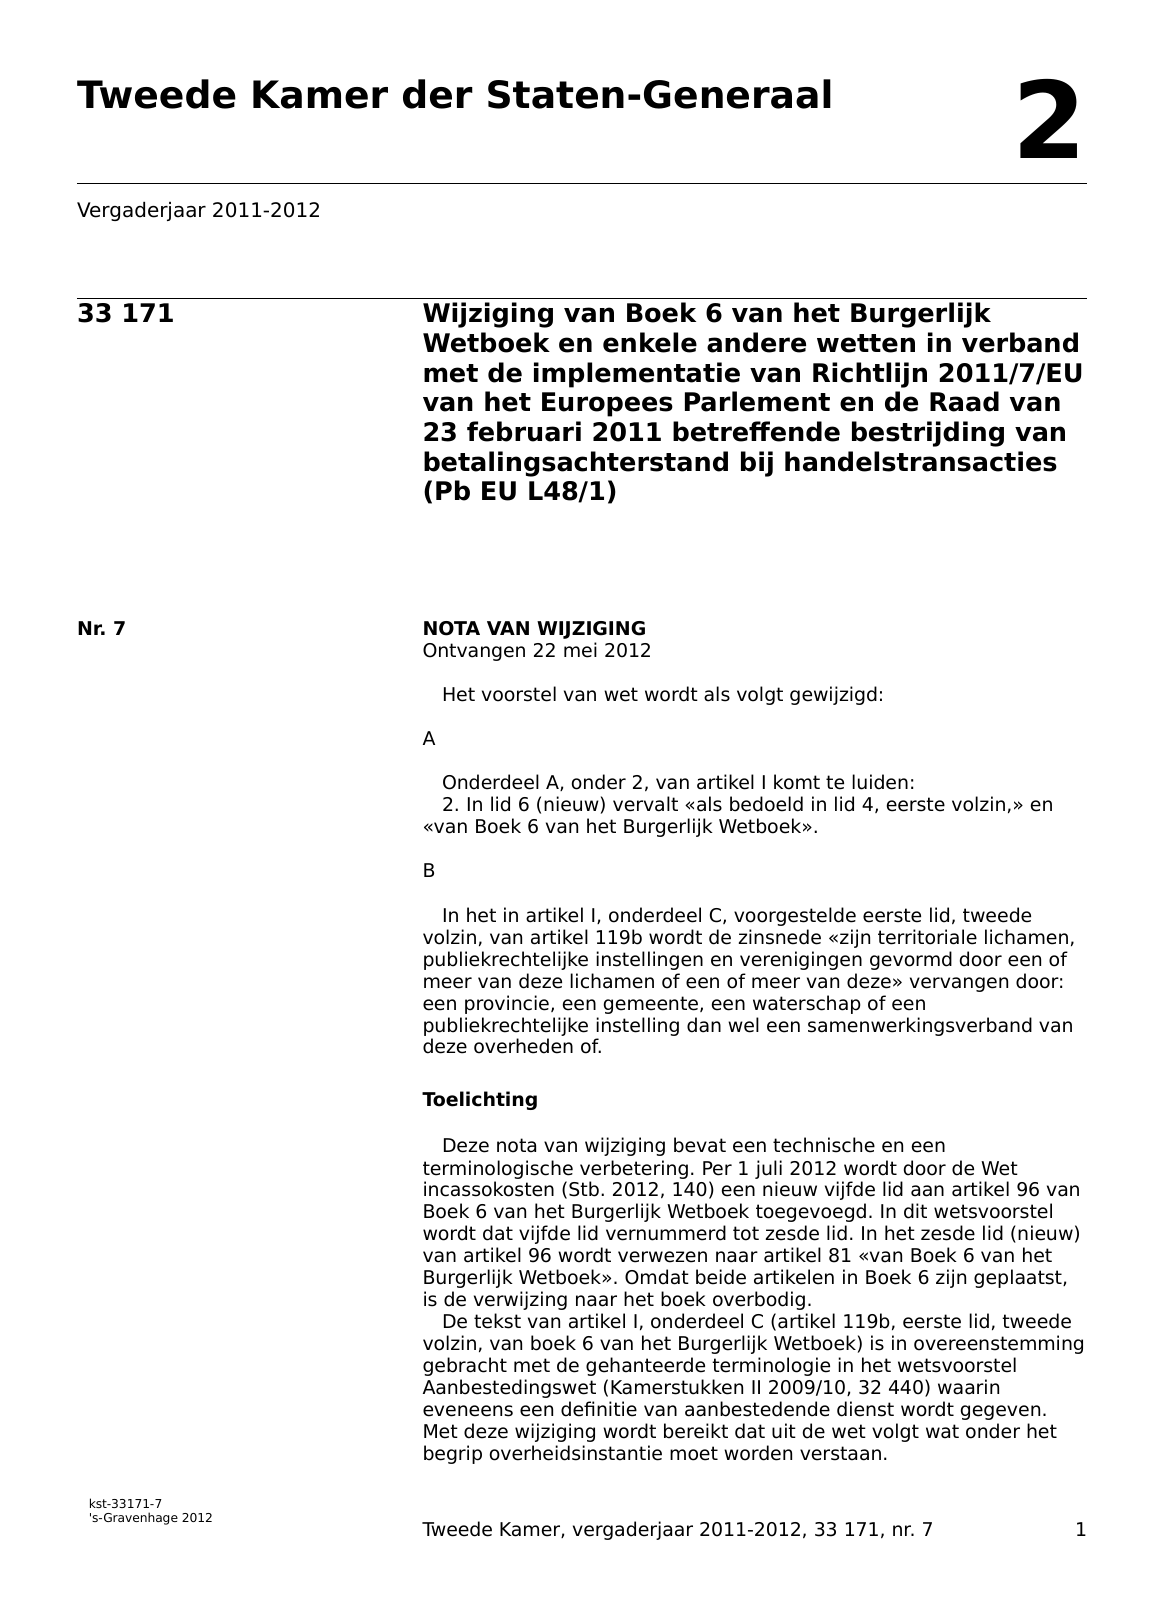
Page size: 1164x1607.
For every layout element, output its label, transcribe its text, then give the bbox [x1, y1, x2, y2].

text kst-33171-7 [88, 1497, 323, 1511]
subtitle B [422, 860, 1087, 882]
text Deze nota van wijziging bevat een technische en een terminologische verbetering. Per 1 juli 2012 wordt door de Wet incassokosten (Stb. 2012, 140) een nieuw vijfde lid aan artikel 96 van Boek 6 van het Burgerlijk Wetboek toegevoegd. In dit wetsvoorstel wordt dat vijfde lid vernummerd tot zesde lid. In het zesde lid (nieuw) van artikel 96 wordt verwezen naar artikel 81 «van Boek 6 van het Burgerlijk Wetboek». Omdat beide artikelen in Boek 6 zijn geplaatst, is de verwijzing naar het boek overbodig. [422, 1135, 1087, 1311]
table_cell Vergaderjaar 2011-2012 [77, 184, 1087, 298]
table_header 2 [886, 59, 1087, 183]
subtitle Nr. 7 NOTA VAN WIJZIGING [77, 618, 1087, 640]
subtitle A [422, 728, 1087, 750]
text Onderdeel A, onder 2, van artikel I komt te luiden: [422, 772, 1087, 794]
text In het in artikel I, onderdeel C, voorgestelde eerste lid, tweede volzin, van artikel 119b wordt de zinsnede «zijn territoriale lichamen, publiekrechtelijke instellingen en verenigingen gevormd door een of meer van deze lichamen of een of meer van deze» vervangen door: een provincie, een gemeente, een waterschap of een publiekrechtelijke instelling dan wel een samenwerkingsverband van deze overheden of. [422, 904, 1087, 1058]
table_header Tweede Kamer der Staten-Generaal [77, 59, 886, 183]
text 's-Gravenhage 2012 [88, 1511, 323, 1525]
text Het voorstel van wet wordt als volgt gewijzigd: [422, 684, 1087, 706]
subtitle Toelichting [422, 1088, 1087, 1110]
text De tekst van artikel I, onderdeel C (artikel 119b, eerste lid, tweede volzin, van boek 6 van het Burgerlijk Wetboek) is in overeenstemming gebracht met de gehanteerde terminologie in het wetsvoorstel Aanbestedingswet (Kamerstukken II 2009/10, 32 440) waarin eveneens een definitie van aanbestedende dienst wordt gegeven. Met deze wijziging wordt bereikt dat uit de wet volgt wat onder het begrip overheidsinstantie moet worden verstaan. [422, 1311, 1087, 1465]
text Ontvangen 22 mei 2012 [422, 640, 1087, 662]
subtitle 33 171 Wijziging van Boek 6 van het Burgerlijk Wetboek en enkele andere wetten in verband met de implementatie van Richtlijn 2011/7/EU van het Europees Parlement en de Raad van 23 februari 2011 betreffende bestrijding van betalingsachterstand bij handelstransacties (Pb EU L48/1) [77, 299, 1087, 507]
text 2. In lid 6 (nieuw) vervalt «als bedoeld in lid 4, eerste volzin,» en «van Boek 6 van het Burgerlijk Wetboek». [422, 794, 1087, 838]
